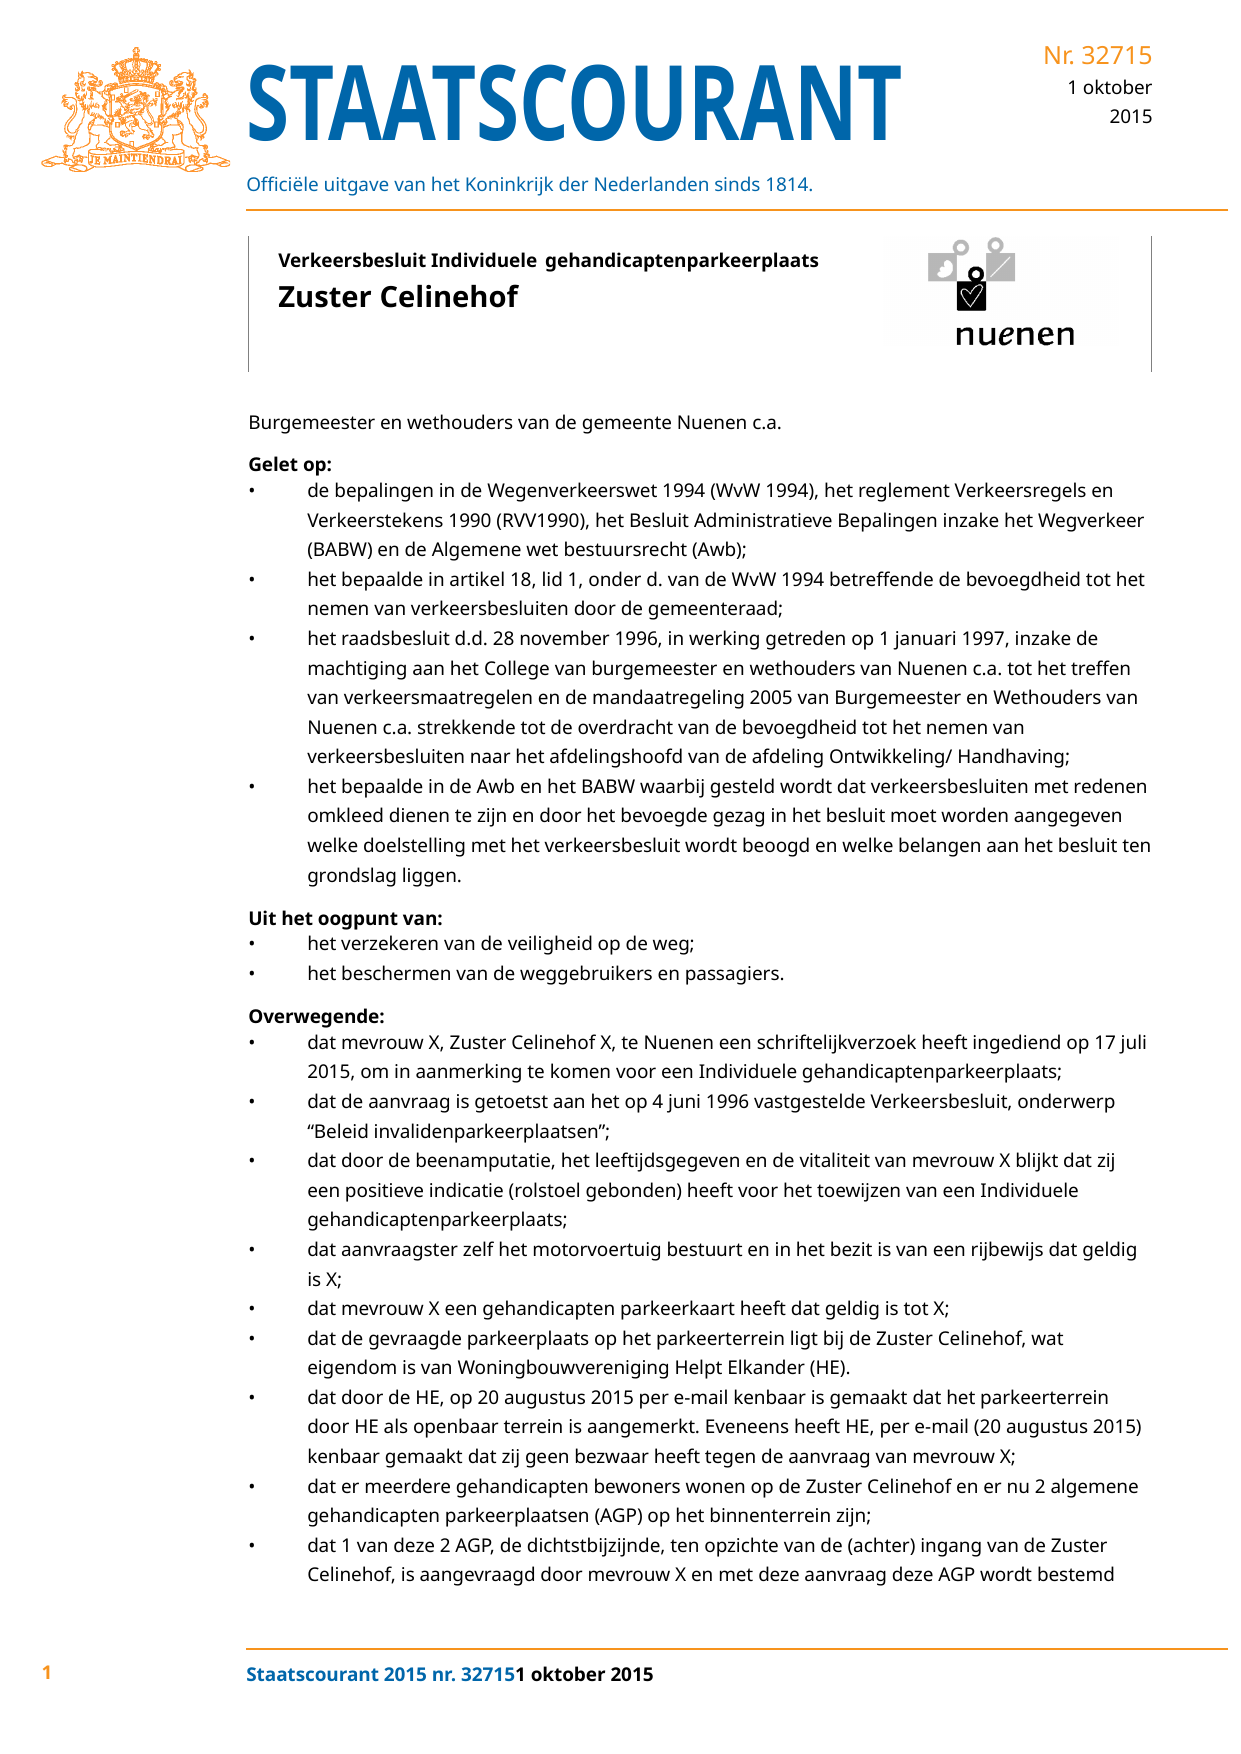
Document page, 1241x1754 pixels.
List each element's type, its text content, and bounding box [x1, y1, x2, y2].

table_header [850, 236, 1151, 372]
list het verzekeren van de veiligheid op de weg; [248, 931, 1152, 956]
list dat aanvraagster zelf het motorvoertuig bestuurt en in het bezit is van een rijbewijs dat geldig is X; [248, 1236, 1152, 1291]
list het bepaalde in de Awb en het BABW waarbij gesteld wordt dat verkeersbesluiten met redenen omkleed dienen te zijn en door het bevoegde gezag in het besluit moet worden aangegeven welke doelstelling met het verkeersbesluit wordt beoogd en welke belangen aan het besluit ten grondslag liggen. [248, 773, 1152, 887]
text Gelet op: [248, 451, 1152, 477]
list dat 1 van deze 2 AGP, de dichtstbijzijnde, ten opzichte van de (achter) ingang van de Zuster Celinehof, is aangevraagd door mevrouw X en met deze aanvraag deze AGP wordt bestemd [248, 1532, 1152, 1587]
picture [882, 236, 1119, 346]
list dat de aanvraag is getoetst aan het op 4 juni 1996 vastgestelde Verkeersbesluit, onderwerp “Beleid invalidenparkeerplaatsen”; [248, 1088, 1152, 1143]
list dat mevrouw X een gehandicapten parkeerkaart heeft dat geldig is tot X; [248, 1295, 1152, 1321]
list het bepaalde in artikel 18, lid 1, onder d. van de WvW 1994 betreffende de bevoegdheid tot het nemen van verkeersbesluiten door de gemeenteraad; [248, 566, 1152, 621]
text Burgemeester en wethouders van de gemeente Nuenen c.a. [248, 409, 1152, 435]
list de bepalingen in de Wegenverkeerswet 1994 (WvW 1994), het reglement Verkeersregels en Verkeerstekens 1990 (RVV1990), het Besluit Administratieve Bepalingen inzake het Wegverkeer (BABW) en de Algemene wet bestuursrecht (Awb); [248, 477, 1152, 562]
list dat door de beenamputatie, het leeftijdsgegeven en de vitaliteit van mevrouw X blijkt dat zij een positieve indicatie (rolstoel gebonden) heeft voor het toewijzen van een Individuele gehandicaptenparkeerplaats; [248, 1147, 1152, 1232]
list dat mevrouw X, Zuster Celinehof X, te Nuenen een schriftelijkverzoek heeft ingediend op 17 juli 2015, om in aanmerking te komen voor een Individuele gehandicaptenparkeerplaats; [248, 1029, 1152, 1084]
list dat door de HE, op 20 augustus 2015 per e-mail kenbaar is gemaakt dat het parkeerterrein door HE als openbaar terrein is aangemerkt. Eveneens heeft HE, per e-mail (20 augustus 2015) kenbaar gemaakt dat zij geen bezwaar heeft tegen de aanvraag van mevrouw X; [248, 1384, 1152, 1469]
text Overwegende: [248, 1003, 1152, 1029]
table_header Verkeersbesluit Individuele gehandicaptenparkeerplaats Zuster Celinehof [249, 236, 850, 372]
text Uit het oogpunt van: [248, 905, 1152, 931]
list dat de gevraagde parkeerplaats op het parkeerterrein ligt bij de Zuster Celinehof, wat eigendom is van Woningbouwvereniging Helpt Elkander (HE). [248, 1325, 1152, 1380]
list dat er meerdere gehandicapten bewoners wonen op de Zuster Celinehof en er nu 2 algemene gehandicapten parkeerplaatsen (AGP) op het binnenterrein zijn; [248, 1473, 1152, 1528]
picture [41, 47, 231, 172]
list het raadsbesluit d.d. 28 november 1996, in werking getreden op 1 januari 1997, inzake de machtiging aan het College van burgemeester en wethouders van Nuenen c.a. tot het treffen van verkeersmaatregelen en de mandaatregeling 2005 van Burgemeester en Wethouders van Nuenen c.a. strekkende tot de overdracht van de bevoegdheid tot het nemen van verkeersbesluiten naar het afdelingshoofd van de afdeling Ontwikkeling/ Handhaving; [248, 625, 1152, 769]
list het beschermen van de weggebruikers en passagiers. [248, 960, 1152, 986]
